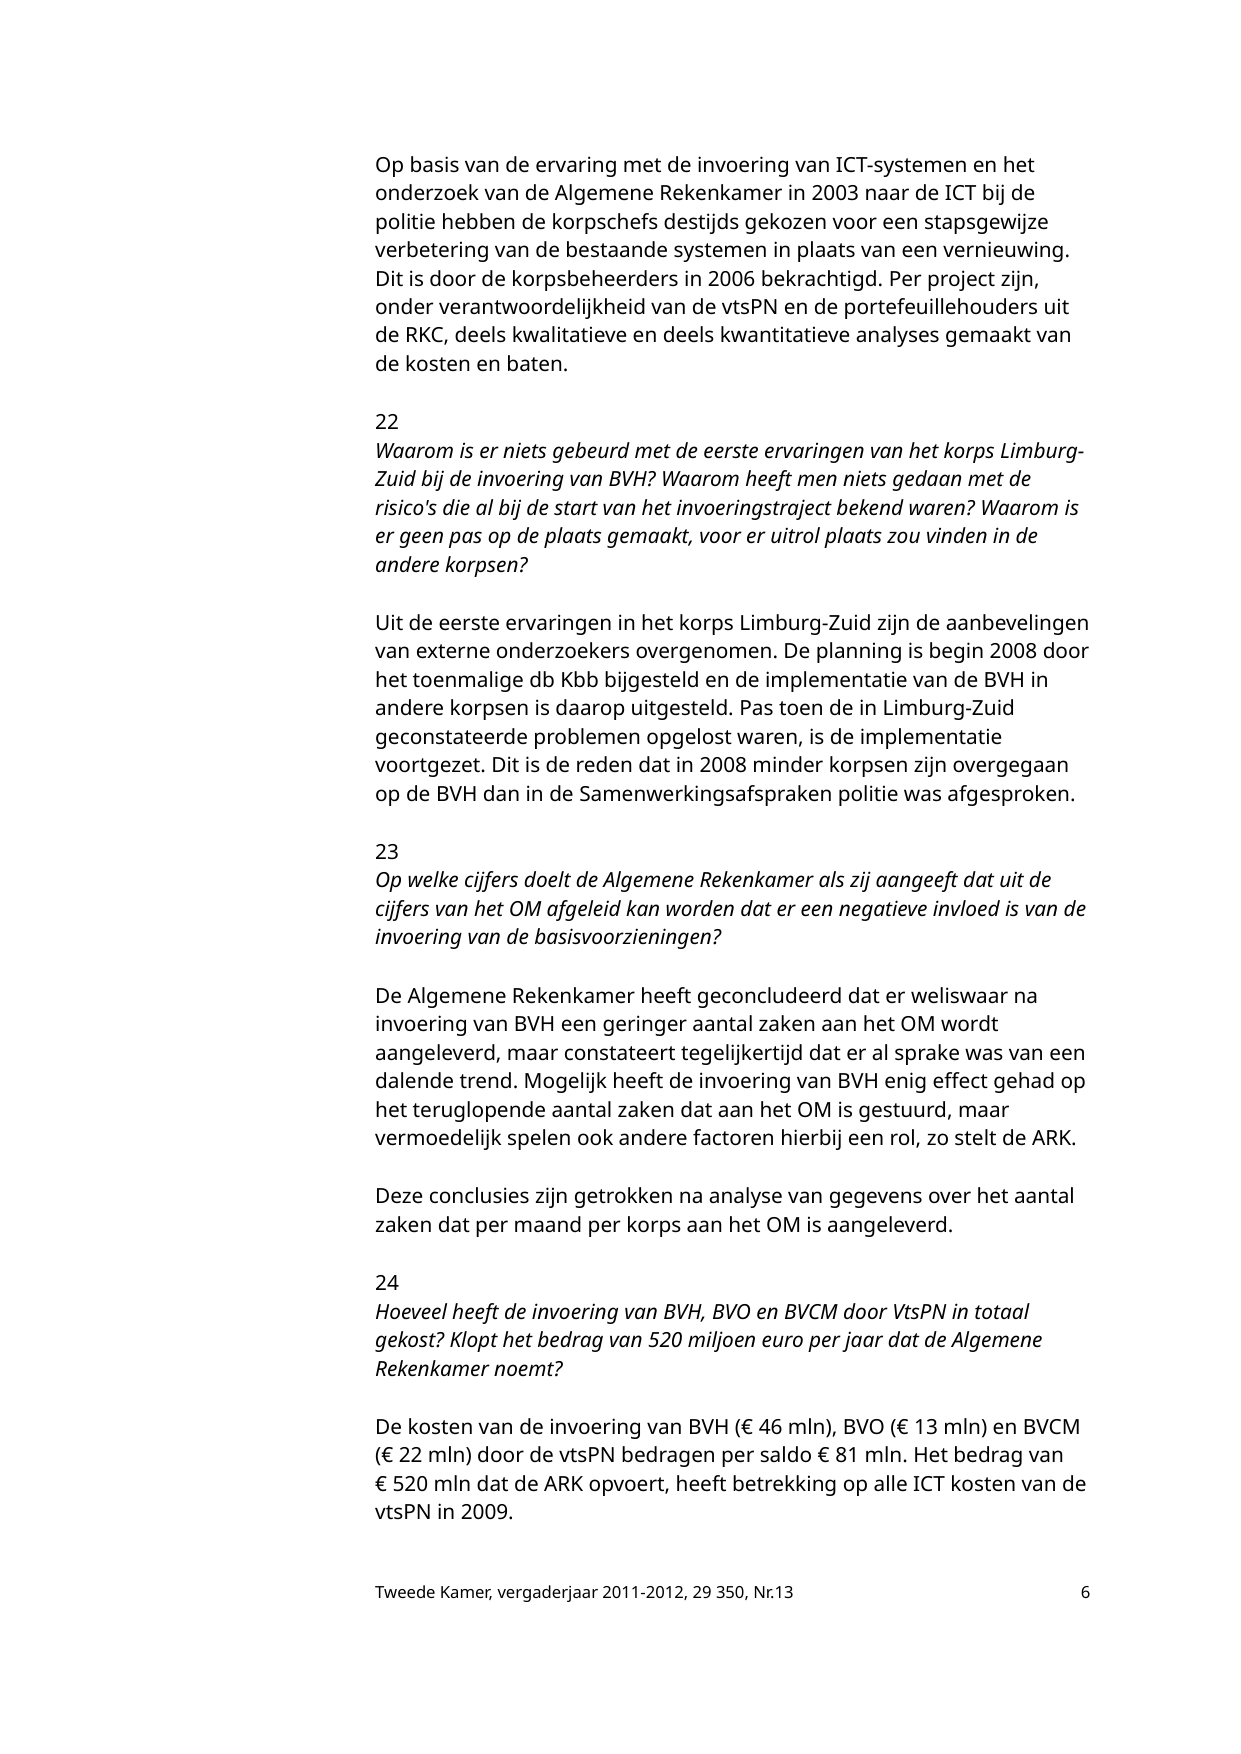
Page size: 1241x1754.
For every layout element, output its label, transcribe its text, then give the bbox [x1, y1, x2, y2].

text Deze conclusies zijn getrokken na analyse van gegevens over het aantal zaken dat per maand per korps aan het OM is aangeleverd. [375, 1182, 1090, 1238]
text De kosten van de invoering van BVH (€ 46 mln), BVO (€ 13 mln) en BVCM (€ 22 mln) door de vtsPN bedragen per saldo € 81 mln. Het bedrag van € 520 mln dat de ARK opvoert, heeft betrekking op alle ICT kosten van de vtsPN in 2009. [375, 1412, 1090, 1526]
text De Algemene Rekenkamer heeft geconcludeerd dat er weliswaar na invoering van BVH een geringer aantal zaken aan het OM wordt aangeleverd, maar constateert tegelijkertijd dat er al sprake was van een dalende trend. Mogelijk heeft de invoering van BVH enig effect gehad op het teruglopende aantal zaken dat aan het OM is gestuurd, maar vermoedelijk spelen ook andere factoren hierbij een rol, zo stelt de ARK. [375, 981, 1090, 1152]
text Waarom is er niets gebeurd met de eerste ervaringen van het korps Limburg-Zuid bij de invoering van BVH? Waarom heeft men niets gedaan met de risico's die al bij de start van het invoeringstraject bekend waren? Waarom is er geen pas op de plaats gemaakt, voor er uitrol plaats zou vinden in de andere korpsen? [375, 436, 1090, 578]
text 22 [375, 407, 1090, 436]
text Op welke cijfers doelt de Algemene Rekenkamer als zij aangeeft dat uit de cijfers van het OM afgeleid kan worden dat er een negatieve invloed is van de invoering van de basisvoorzieningen? [375, 866, 1090, 951]
text 23 [375, 837, 1090, 866]
text 24 [375, 1268, 1090, 1297]
text Op basis van de ervaring met de invoering van ICT-systemen en het onderzoek van de Algemene Rekenkamer in 2003 naar de ICT bij de politie hebben de korpschefs destijds gekozen voor een stapsgewijze verbetering van de bestaande systemen in plaats van een vernieuwing. Dit is door de korpsbeheerders in 2006 bekrachtigd. Per project zijn, onder verantwoordelijkheid van de vtsPN en de portefeuillehouders uit de RKC, deels kwalitatieve en deels kwantitatieve analyses gemaakt van de kosten en baten. [375, 150, 1090, 377]
text Hoeveel heeft de invoering van BVH, BVO en BVCM door VtsPN in totaal gekost? Klopt het bedrag van 520 miljoen euro per jaar dat de Algemene Rekenkamer noemt? [375, 1297, 1090, 1382]
text Uit de eerste ervaringen in het korps Limburg-Zuid zijn de aanbevelingen van externe onderzoekers overgenomen. De planning is begin 2008 door het toenmalige db Kbb bijgesteld en de implementatie van de BVH in andere korpsen is daarop uitgesteld. Pas toen de in Limburg-Zuid geconstateerde problemen opgelost waren, is de implementatie voortgezet. Dit is de reden dat in 2008 minder korpsen zijn overgegaan op de BVH dan in de Samenwerkingsafspraken politie was afgesproken. [375, 608, 1090, 807]
